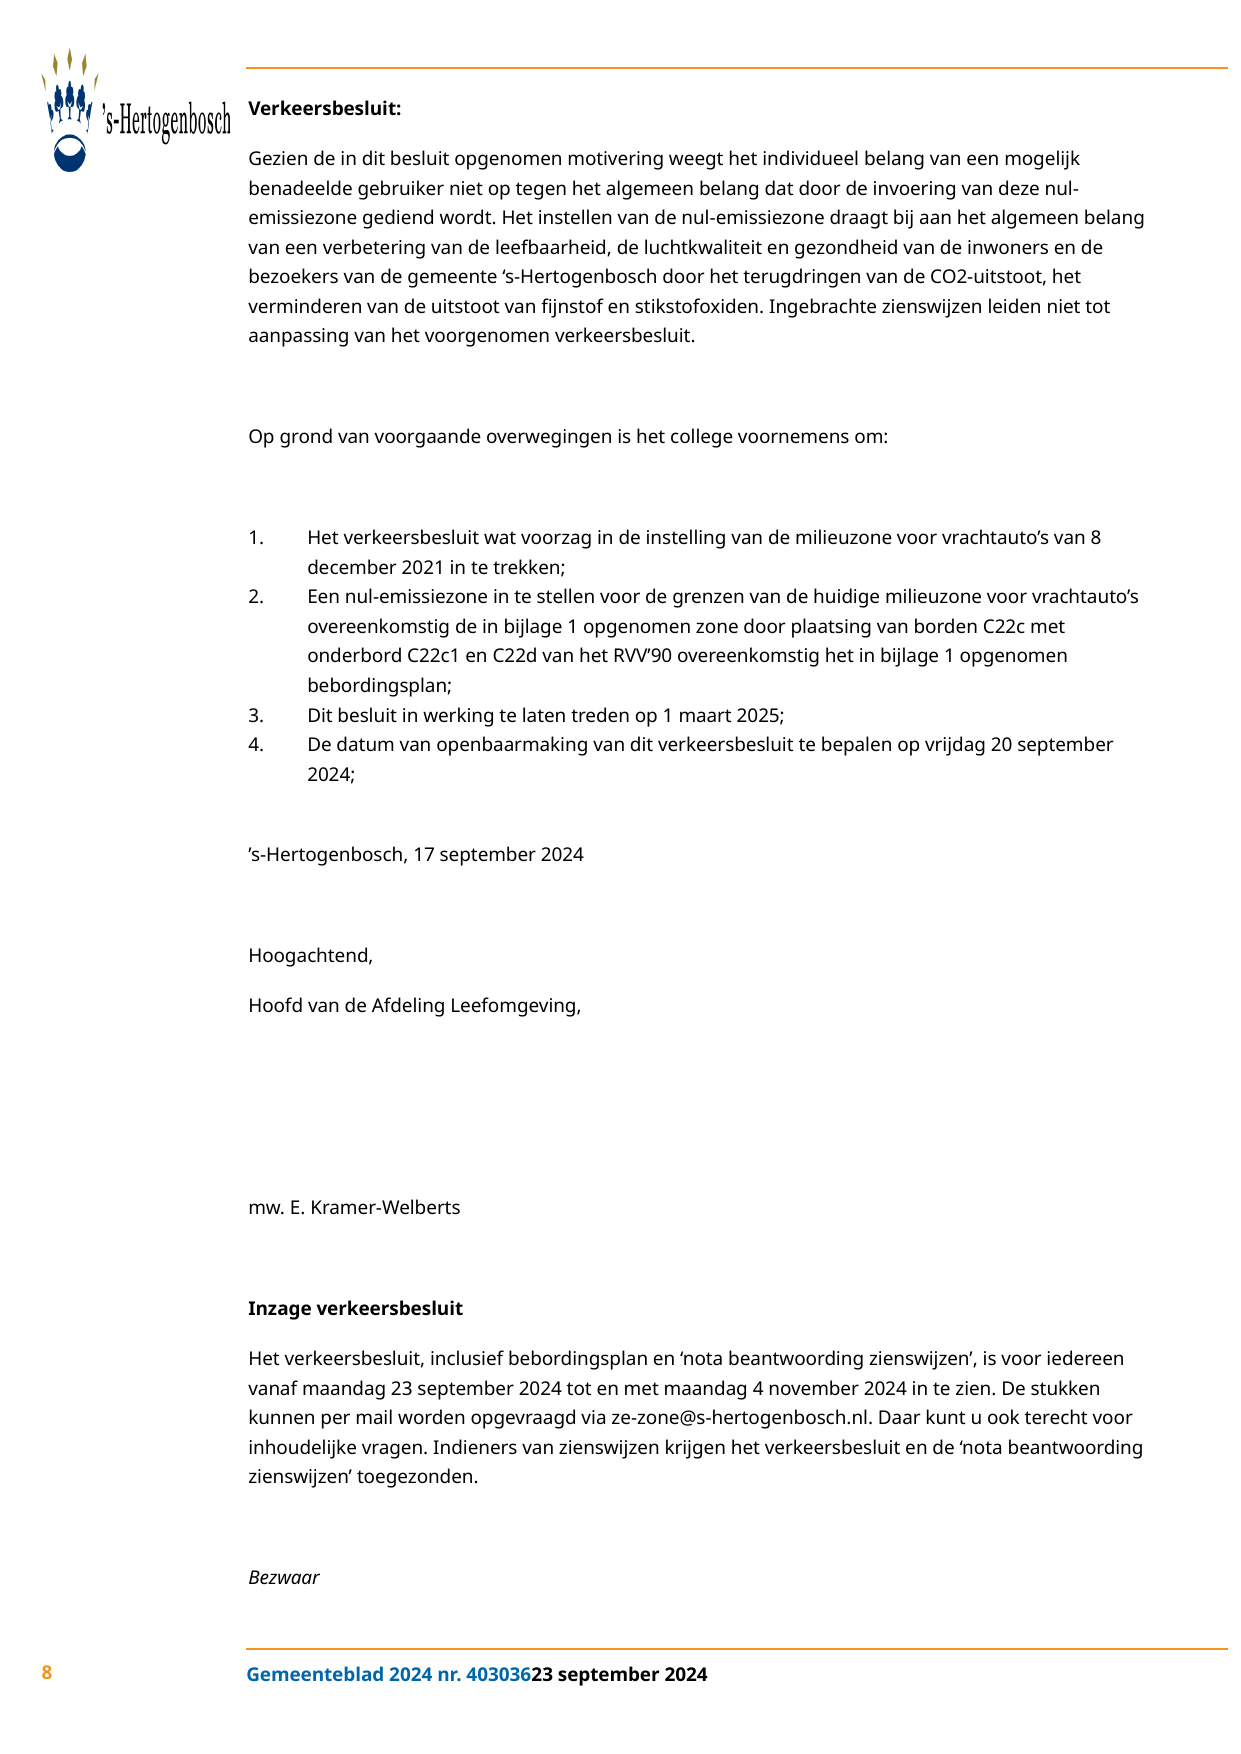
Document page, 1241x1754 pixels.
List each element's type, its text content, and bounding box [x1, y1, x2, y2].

text Hoogachtend, [248, 942, 1152, 968]
list De datum van openbaarmaking van dit verkeersbesluit te bepalen op vrijdag 20 september 2024; [248, 731, 1152, 787]
text Op grond van voorgaande overwegingen is het college voornemens om: [248, 423, 1152, 449]
text Bezwaar [248, 1564, 1152, 1590]
text Het verkeersbesluit, inclusief bebordingsplan en ‘nota beantwoording zienswijzen’, is voor iedereen vanaf maandag 23 september 2024 tot en met maandag 4 november 2024 in te zien. De stukken kunnen per mail worden opgevraagd via ze-zone@s-hertogenbosch.nl. Daar kunt u ook terecht voor inhoudelijke vragen. Indieners van zienswijzen krijgen het verkeersbesluit en de ‘nota beantwoording zienswijzen’ toegezonden. [248, 1345, 1152, 1489]
text Verkeersbesluit: [248, 95, 1152, 121]
list Dit besluit in werking te laten treden op 1 maart 2025; [248, 702, 1152, 728]
list Een nul-emissiezone in te stellen voor de grenzen van de huidige milieuzone voor vrachtauto’s overeenkomstig de in bijlage 1 opgenomen zone door plaatsing van borden C22c met onderbord C22c1 en C22d van het RVV’90 overeenkomstig het in bijlage 1 opgenomen bebordingsplan; [248, 583, 1152, 698]
text Gezien de in dit besluit opgenomen motivering weegt het individueel belang van een mogelijk benadeelde gebruiker niet op tegen het algemeen belang dat door de invoering van deze nul-emissiezone gediend wordt. Het instellen van de nul-emissiezone draagt bij aan het algemeen belang van een verbetering van de leefbaarheid, de luchtkwaliteit en gezondheid van de inwoners en de bezoekers van de gemeente ‘s-Hertogenbosch door het terugdringen van de CO2-uitstoot, het verminderen van de uitstoot van fijnstof en stikstofoxiden. Ingebrachte zienswijzen leiden niet tot aanpassing van het voorgenomen verkeersbesluit. [248, 145, 1152, 348]
text Inzage verkeersbesluit [248, 1295, 1152, 1321]
text mw. E. Kramer-Welberts [248, 1194, 1152, 1220]
list Het verkeersbesluit wat voorzag in de instelling van de milieuzone voor vrachtauto’s van 8 december 2021 in te trekken; [248, 524, 1152, 580]
text Hoofd van de Afdeling Leefomgeving, [248, 992, 1152, 1018]
picture [41, 47, 231, 172]
text ’s-Hertogenbosch, 17 september 2024 [248, 841, 1152, 867]
